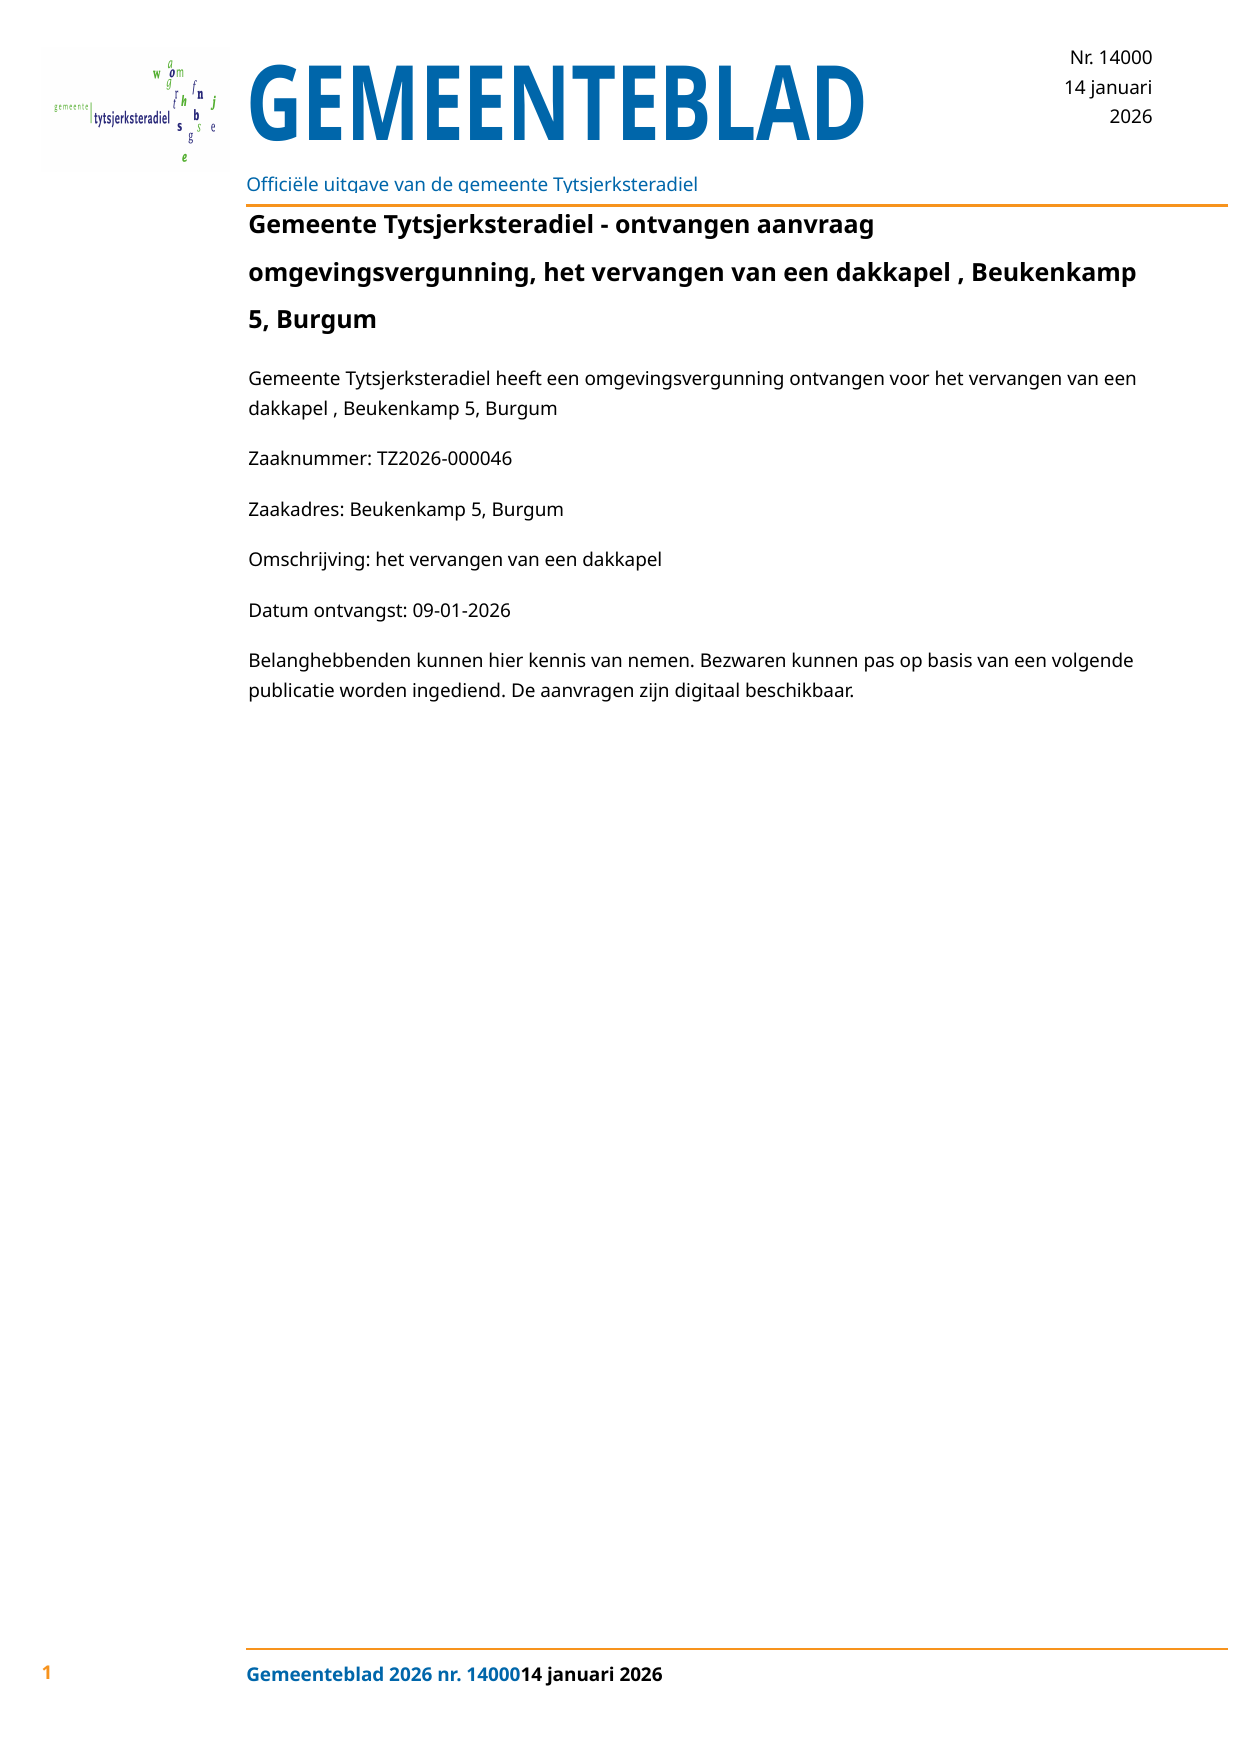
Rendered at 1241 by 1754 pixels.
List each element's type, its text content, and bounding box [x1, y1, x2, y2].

text Omschrijving: het vervangen van een dakkapel [248, 546, 1152, 572]
text Datum ontvangst: 09-01-2026 [248, 597, 1152, 622]
text Belanghebbenden kunnen hier kennis van nemen. Bezwaren kunnen pas op basis van een volgende publicatie worden ingediend. De aanvragen zijn digitaal beschikbaar. [248, 647, 1152, 702]
text Zaaknummer: TZ2026-000046 [248, 446, 1152, 471]
picture [41, 47, 231, 172]
text Zaakadres: Beukenkamp 5, Burgum [248, 496, 1152, 522]
text Gemeente Tytsjerksteradiel heeft een omgevingsvergunning ontvangen voor het vervangen van een dakkapel , Beukenkamp 5, Burgum [248, 366, 1152, 421]
text Gemeente Tytsjerksteradiel - ontvangen aanvraag omgevingsvergunning, het vervangen van een dakkapel , Beukenkamp 5, Burgum [248, 207, 1152, 336]
